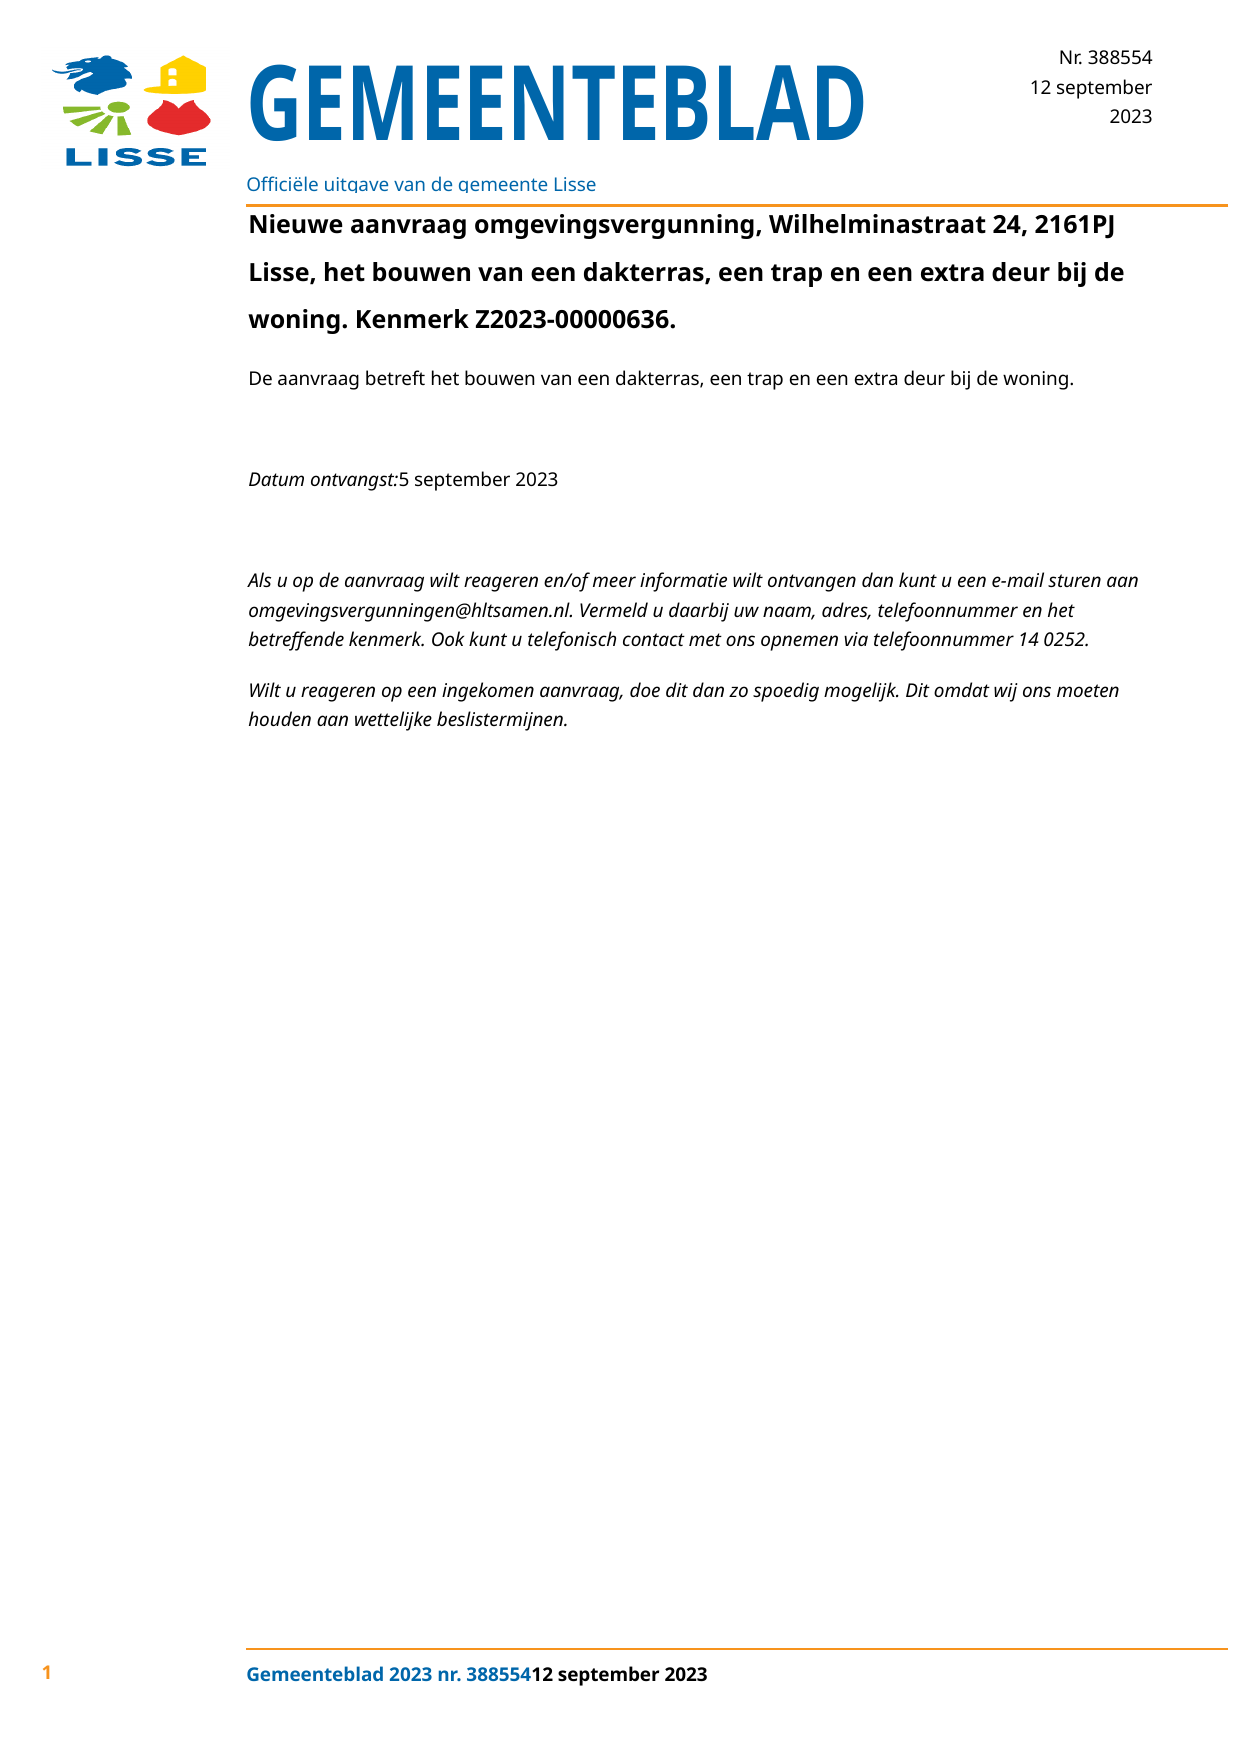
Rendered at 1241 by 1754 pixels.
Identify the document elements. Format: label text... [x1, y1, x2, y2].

text Als u op de aanvraag wilt reageren en/of meer informatie wilt ontvangen dan kunt u een e-mail sturen aan omgevingsvergunningen@hltsamen.nl. Vermeld u daarbij uw naam, adres, telefoonnummer en het betreffende kenmerk. Ook kunt u telefonisch contact met ons opnemen via telefoonnummer 14 0252. [248, 567, 1152, 652]
text Datum ontvangst:5 september 2023 [248, 466, 1152, 492]
text De aanvraag betreft het bouwen van een dakterras, een trap en een extra deur bij de woning. [248, 366, 1152, 391]
text Nieuwe aanvraag omgevingsvergunning, Wilhelminastraat 24, 2161PJ Lisse, het bouwen van een dakterras, een trap en een extra deur bij de woning. Kenmerk Z2023-00000636. [248, 207, 1152, 336]
text Wilt u reageren op een ingekomen aanvraag, doe dit dan zo spoedig mogelijk. Dit omdat wij ons moeten houden aan wettelijke beslistermijnen. [248, 677, 1152, 732]
picture [41, 47, 231, 172]
